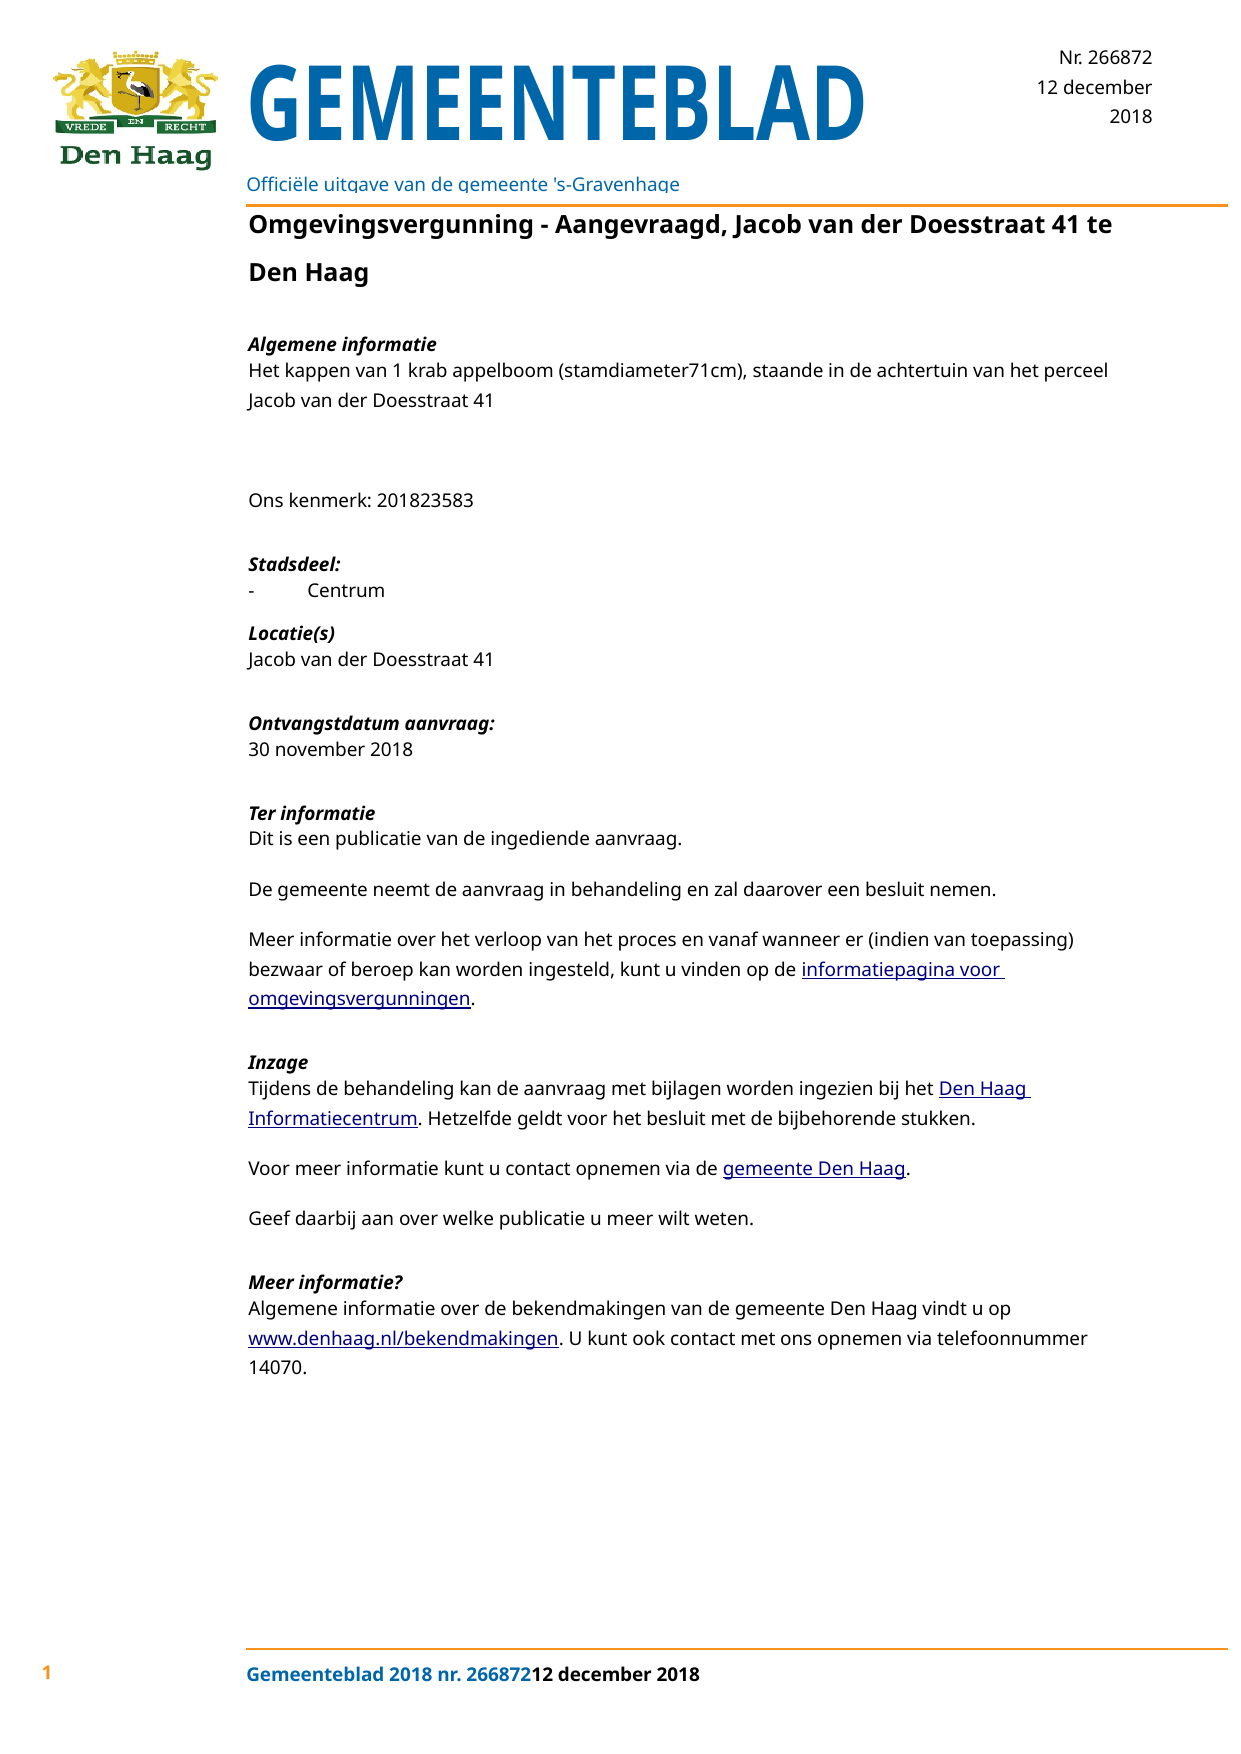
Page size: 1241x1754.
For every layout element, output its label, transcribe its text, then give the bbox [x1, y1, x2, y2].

text Geef daarbij aan over welke publicatie u meer wilt weten. [248, 1206, 1152, 1231]
text Voor meer informatie kunt u contact opnemen via de gemeente Den Haag. [248, 1155, 1152, 1181]
text Stadsdeel: [248, 552, 1152, 577]
text Tijdens de behandeling kan de aanvraag met bijlagen worden ingezien bij het Den Haag Informatiecentrum. Hetzelfde geldt voor het besluit met de bijbehorende stukken. [248, 1075, 1152, 1131]
text Meer informatie? [248, 1269, 1152, 1295]
text Het kappen van 1 krab appelboom (stamdiameter71cm), staande in de achtertuin van het perceel Jacob van der Doesstraat 41 [248, 357, 1152, 412]
text Inzage [248, 1049, 1152, 1075]
text De gemeente neemt de aanvraag in behandeling en zal daarover een besluit nemen. [248, 876, 1152, 902]
text Ontvangstdatum aanvraag: [248, 710, 1152, 736]
text Dit is een publicatie van de ingediende aanvraag. [248, 826, 1152, 851]
text Ons kenmerk: 201823583 [248, 488, 1152, 513]
text 30 november 2018 [248, 736, 1152, 762]
text Meer informatie over het verloop van het proces en vanaf wanneer er (indien van toepassing) bezwaar of beroep kan worden ingesteld, kunt u vinden op de informatiepagina voor omgevingsvergunningen. [248, 926, 1152, 1011]
text Jacob van der Doesstraat 41 [248, 646, 1152, 672]
text Algemene informatie over de bekendmakingen van de gemeente Den Haag vindt u op www.denhaag.nl/bekendmakingen. U kunt ook contact met ons opnemen via telefoonnummer 14070. [248, 1295, 1152, 1380]
text Algemene informatie [248, 331, 1152, 357]
text Omgevingsvergunning - Aangevraagd, Jacob van der Doesstraat 41 te Den Haag [248, 207, 1152, 288]
picture [41, 47, 231, 172]
text Locatie(s) [248, 620, 1152, 646]
list Centrum [248, 577, 1152, 603]
text Ter informatie [248, 800, 1152, 826]
